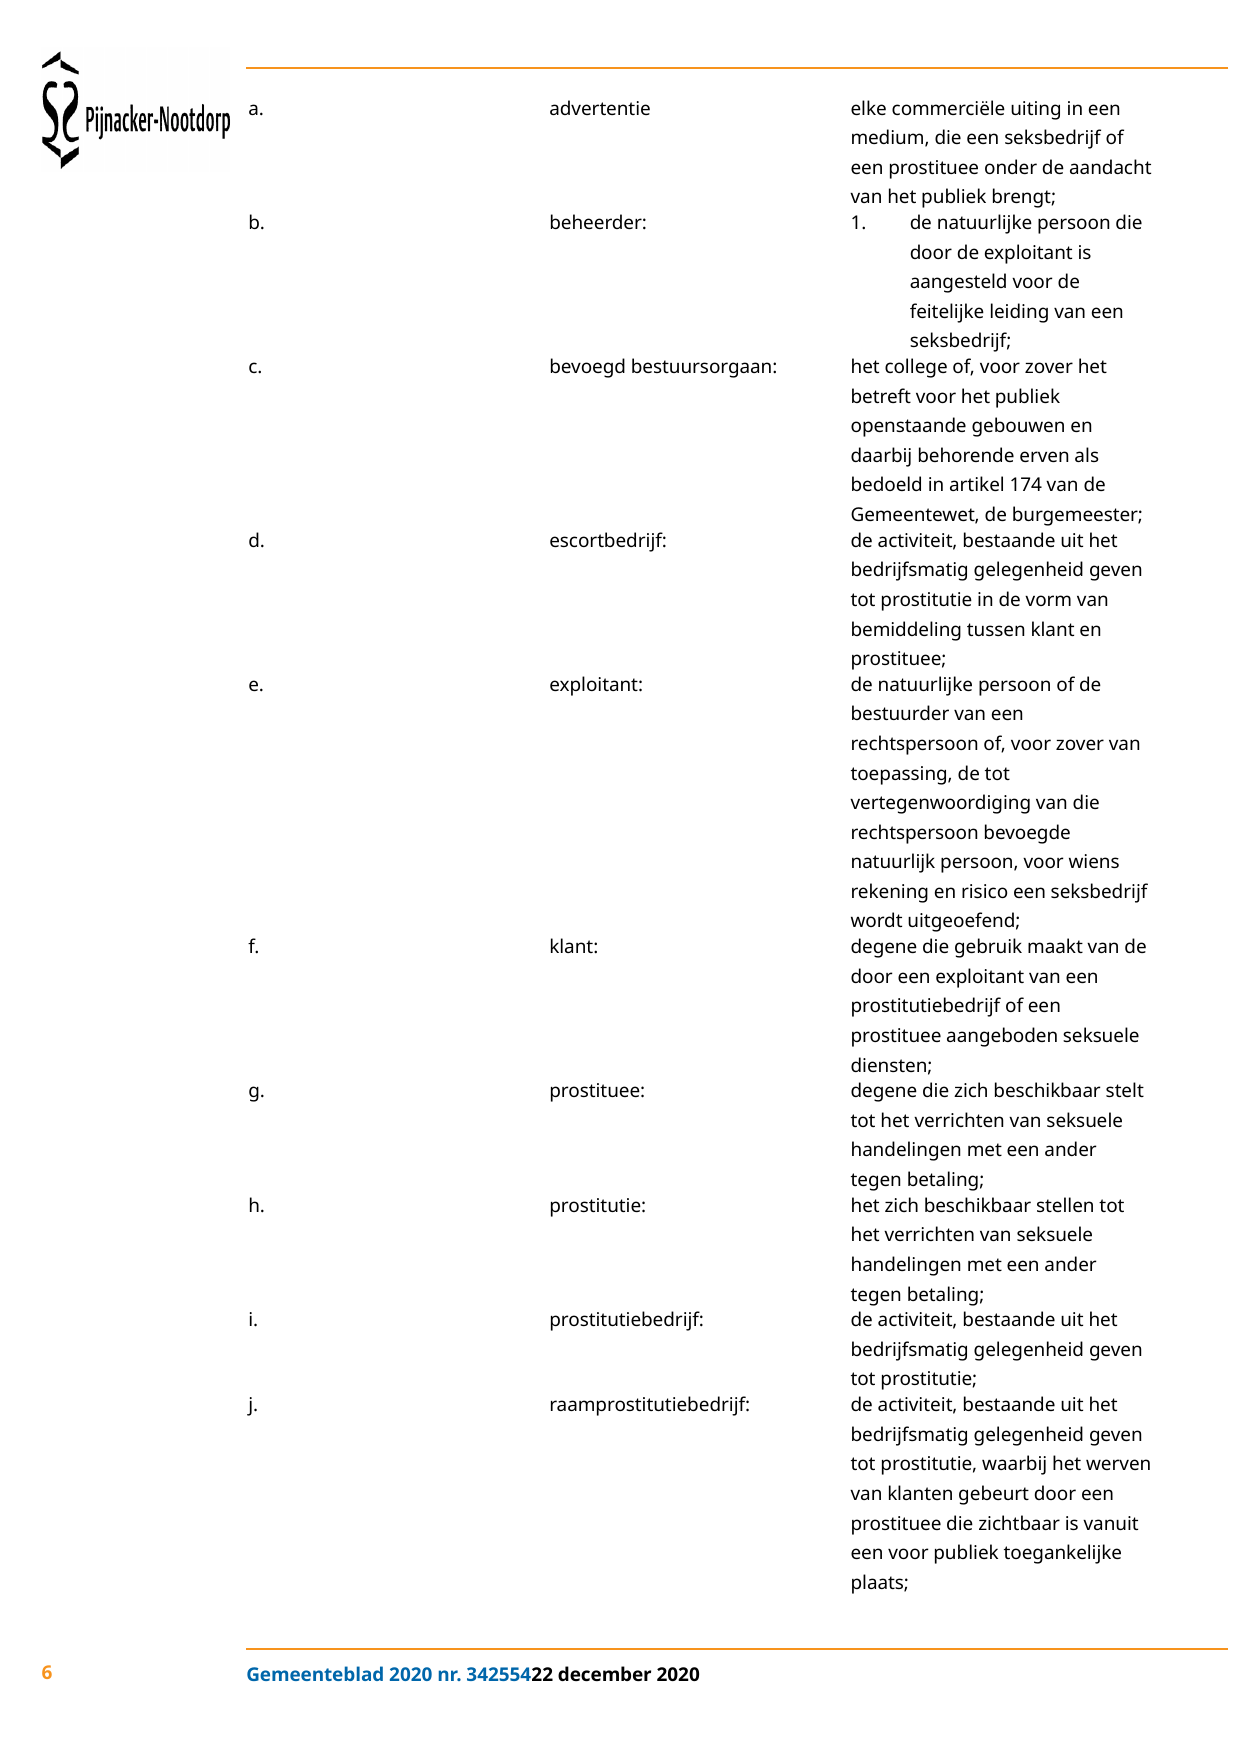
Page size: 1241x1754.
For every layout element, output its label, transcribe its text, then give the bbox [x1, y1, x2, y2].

table_cell e. [248, 671, 549, 933]
table_cell c. [248, 353, 549, 527]
table_cell beheerder: [549, 209, 850, 353]
table_cell raamprostitutiebedrijf: [549, 1391, 850, 1594]
table_cell b. [248, 209, 549, 353]
table_cell bevoegd bestuursorgaan: [549, 353, 850, 527]
table_cell escortbedrijf: [549, 527, 850, 671]
table_cell prostitutie: [549, 1192, 850, 1306]
table_cell exploitant: [549, 671, 850, 933]
table_cell de natuurlijke persoon die door de exploitant is aangesteld voor de feitelijke leiding van een seksbedrijf; [850, 209, 1152, 353]
table_cell i. [248, 1306, 549, 1391]
table_cell de activiteit, bestaande uit het bedrijfsmatig gelegenheid geven tot prostitutie, waarbij het werven van klanten gebeurt door een prostituee die zichtbaar is vanuit een voor publiek toegankelijke plaats; [850, 1391, 1152, 1594]
table_cell h. [248, 1192, 549, 1306]
table_cell f. [248, 934, 549, 1077]
table_header elke commerciële uiting in een medium, die een seksbedrijf of een prostituee onder de aandacht van het publiek brengt; [850, 95, 1152, 209]
table_cell prostitutiebedrijf: [549, 1306, 850, 1391]
table_cell prostituee: [549, 1078, 850, 1192]
picture [41, 47, 231, 172]
table_cell g. [248, 1078, 549, 1192]
table_cell degene die zich beschikbaar stelt tot het verrichten van seksuele handelingen met een ander tegen betaling; [850, 1078, 1152, 1192]
table_cell degene die gebruik maakt van de door een exploitant van een prostitutiebedrijf of een prostituee aangeboden seksuele diensten; [850, 934, 1152, 1077]
table_cell klant: [549, 934, 850, 1077]
table_cell het zich beschikbaar stellen tot het verrichten van seksuele handelingen met een ander tegen betaling; [850, 1192, 1152, 1306]
table_cell de activiteit, bestaande uit het bedrijfsmatig gelegenheid geven tot prostitutie in de vorm van bemiddeling tussen klant en prostituee; [850, 527, 1152, 671]
table_cell d. [248, 527, 549, 671]
table_cell j. [248, 1391, 549, 1594]
table_header advertentie [549, 95, 850, 209]
table_cell de activiteit, bestaande uit het bedrijfsmatig gelegenheid geven tot prostitutie; [850, 1306, 1152, 1391]
table_header a. [248, 95, 549, 209]
table_cell de natuurlijke persoon of de bestuurder van een rechtspersoon of, voor zover van toepassing, de tot vertegenwoordiging van die rechtspersoon bevoegde natuurlijk persoon, voor wiens rekening en risico een seksbedrijf wordt uitgeoefend; [850, 671, 1152, 933]
table_cell het college of, voor zover het betreft voor het publiek openstaande gebouwen en daarbij behorende erven als bedoeld in artikel 174 van de Gemeentewet, de burgemeester; [850, 353, 1152, 527]
